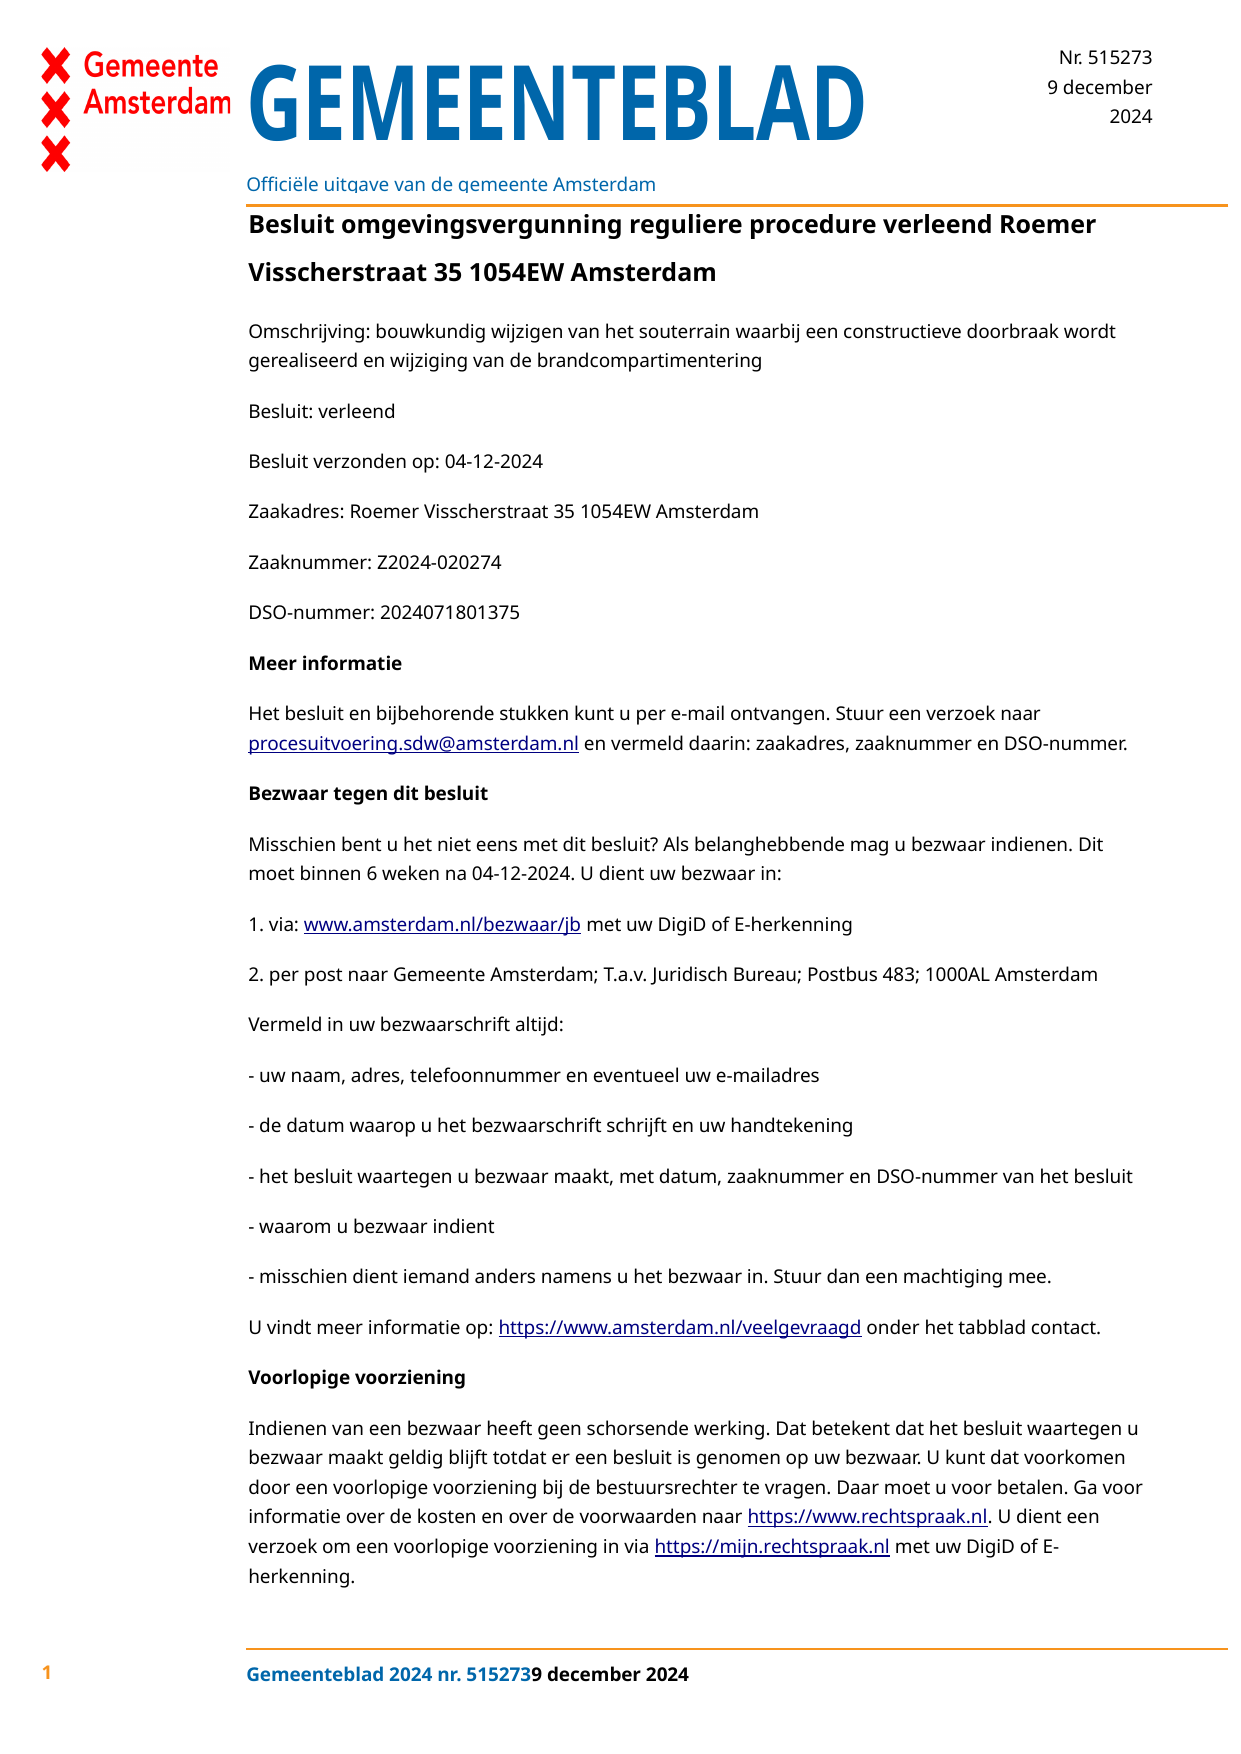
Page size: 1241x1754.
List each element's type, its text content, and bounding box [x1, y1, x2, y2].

text - uw naam, adres, telefoonnummer en eventueel uw e-mailadres [248, 1062, 1152, 1088]
text Besluit verzonden op: 04-12-2024 [248, 448, 1152, 474]
text Besluit: verleend [248, 398, 1152, 424]
text Voorlopige voorziening [248, 1364, 1152, 1390]
text - de datum waarop u het bezwaarschrift schrijft en uw handtekening [248, 1112, 1152, 1138]
text DSO-nummer: 2024071801375 [248, 599, 1152, 625]
text Besluit omgevingsvergunning reguliere procedure verleend Roemer Visscherstraat 35 1054EW Amsterdam [248, 207, 1152, 288]
text Indienen van een bezwaar heeft geen schorsende werking. Dat betekent dat het besluit waartegen u bezwaar maakt geldig blijft totdat er een besluit is genomen op uw bezwaar. U kunt dat voorkomen door een voorlopige voorziening bij de bestuursrechter te vragen. Daar moet u voor betalen. Ga voor informatie over de kosten en over de voorwaarden naar https://www.rechtspraak.nl. U dient een verzoek om een voorlopige voorziening in via https://mijn.rechtspraak.nl met uw DigiD of E-herkenning. [248, 1415, 1152, 1589]
text Vermeld in uw bezwaarschrift altijd: [248, 1012, 1152, 1037]
text Misschien bent u het niet eens met dit besluit? Als belanghebbende mag u bezwaar indienen. Dit moet binnen 6 weken na 04-12-2024. U dient uw bezwaar in: [248, 831, 1152, 886]
text Het besluit en bijbehorende stukken kunt u per e-mail ontvangen. Stuur een verzoek naar procesuitvoering.sdw@amsterdam.nl en vermeld daarin: zaakadres, zaaknummer en DSO-nummer. [248, 700, 1152, 756]
text Zaakadres: Roemer Visscherstraat 35 1054EW Amsterdam [248, 499, 1152, 524]
text 1. via: www.amsterdam.nl/bezwaar/jb met uw DigiD of E-herkenning [248, 911, 1152, 937]
text Zaaknummer: Z2024-020274 [248, 549, 1152, 575]
text - het besluit waartegen u bezwaar maakt, met datum, zaaknummer en DSO-nummer van het besluit [248, 1163, 1152, 1189]
text Omschrijving: bouwkundig wijzigen van het souterrain waarbij een constructieve doorbraak wordt gerealiseerd en wijziging van de brandcompartimentering [248, 318, 1152, 373]
text - misschien dient iemand anders namens u het bezwaar in. Stuur dan een machtiging mee. [248, 1264, 1152, 1289]
text - waarom u bezwaar indient [248, 1213, 1152, 1239]
text U vindt meer informatie op: https://www.amsterdam.nl/veelgevraagd onder het tabblad contact. [248, 1314, 1152, 1340]
text Bezwaar tegen dit besluit [248, 780, 1152, 806]
text 2. per post naar Gemeente Amsterdam; T.a.v. Juridisch Bureau; Postbus 483; 1000AL Amsterdam [248, 961, 1152, 987]
text Meer informatie [248, 650, 1152, 676]
picture [41, 47, 231, 172]
